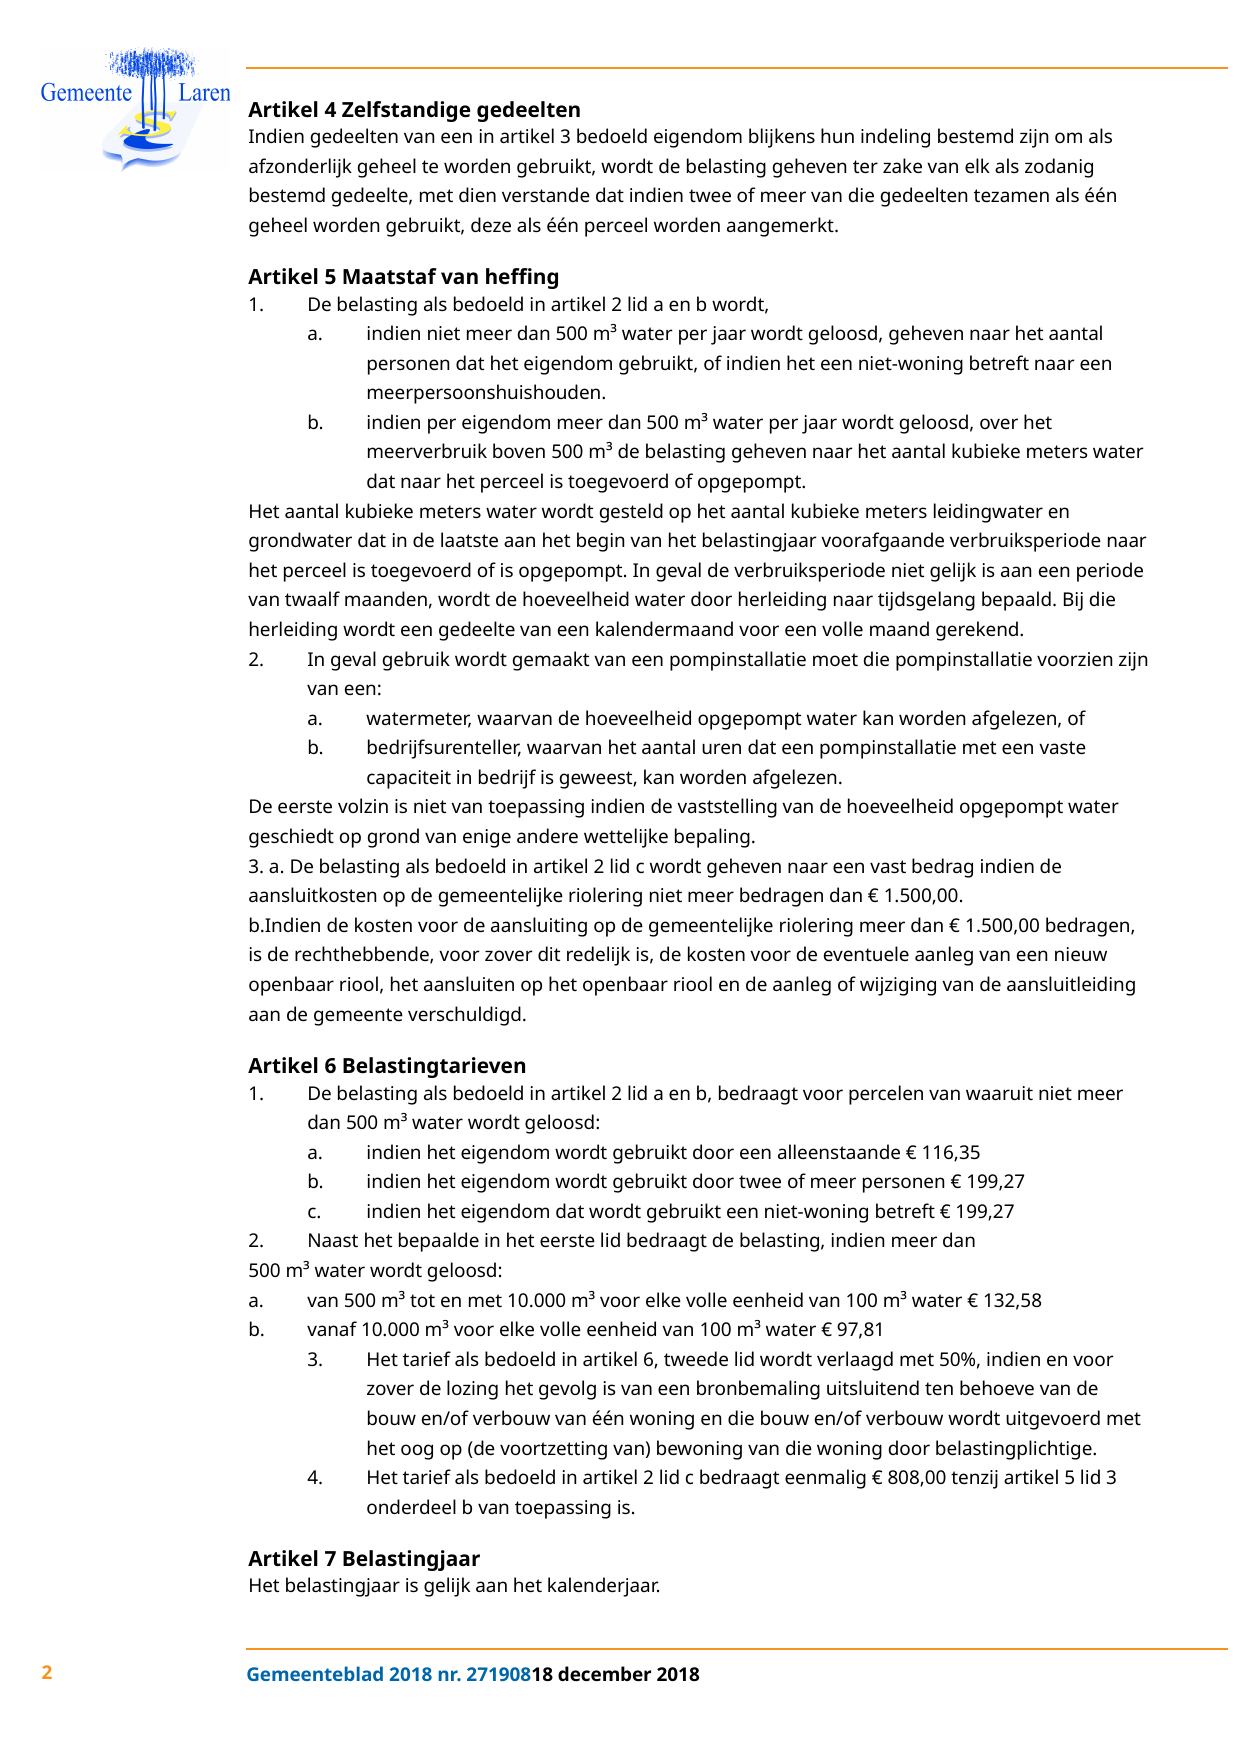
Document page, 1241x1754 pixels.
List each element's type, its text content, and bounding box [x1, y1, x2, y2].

text Artikel 4 Zelfstandige gedeelten [248, 95, 1152, 123]
picture [41, 47, 231, 172]
list vanaf 10.000 m³ voor elke volle eenheid van 100 m³ water € 97,81 [248, 1316, 1152, 1342]
list indien niet meer dan 500 m³ water per jaar wordt geloosd, geheven naar het aantal personen dat het eigendom gebruikt, of indien het een niet-woning betreft naar een meerpersoonshuishouden. [307, 320, 1152, 405]
list Het tarief als bedoeld in artikel 2 lid c bedraagt eenmalig € 808,00 tenzij artikel 5 lid 3 onderdeel b van toepassing is. [307, 1464, 1152, 1519]
text Artikel 5 Maatstaf van heffing [248, 262, 1152, 291]
text Het aantal kubieke meters water wordt gesteld op het aantal kubieke meters leidingwater en grondwater dat in de laatste aan het begin van het belastingjaar voorafgaande verbruiksperiode naar het perceel is toegevoerd of is opgepompt. In geval de verbruiksperiode niet gelijk is aan een periode van twaalf maanden, wordt de hoeveelheid water door herleiding naar tijdsgelang bepaald. Bij die herleiding wordt een gedeelte van een kalendermaand voor een volle maand gerekend. [248, 498, 1152, 642]
list Naast het bepaalde in het eerste lid bedraagt de belasting, indien meer dan [248, 1228, 1152, 1253]
text 3. a. De belasting als bedoeld in artikel 2 lid c wordt geheven naar een vast bedrag indien de aansluitkosten op de gemeentelijke riolering niet meer bedragen dan € 1.500,00. [248, 853, 1152, 908]
list indien het eigendom wordt gebruikt door een alleenstaande € 116,35 [307, 1139, 1152, 1164]
text Artikel 7 Belastingjaar [248, 1544, 1152, 1573]
list van 500 m³ tot en met 10.000 m³ voor elke volle eenheid van 100 m³ water € 132,58 [248, 1287, 1152, 1312]
text 500 m³ water wordt geloosd: [248, 1257, 1152, 1283]
list bedrijfsurenteller, waarvan het aantal uren dat een pompinstallatie met een vaste capaciteit in bedrijf is geweest, kan worden afgelezen. [307, 734, 1152, 790]
list De belasting als bedoeld in artikel 2 lid a en b, bedraagt voor percelen van waaruit niet meer dan 500 m³ water wordt geloosd: [248, 1080, 1152, 1135]
list indien per eigendom meer dan 500 m³ water per jaar wordt geloosd, over het meerverbruik boven 500 m³ de belasting geheven naar het aantal kubieke meters water dat naar het perceel is toegevoerd of opgepompt. [307, 409, 1152, 494]
list De belasting als bedoeld in artikel 2 lid a en b wordt, [248, 291, 1152, 317]
list indien het eigendom dat wordt gebruikt een niet-woning betreft € 199,27 [307, 1198, 1152, 1224]
list Het tarief als bedoeld in artikel 6, tweede lid wordt verlaagd met 50%, indien en voor zover de lozing het gevolg is van een bronbemaling uitsluitend ten behoeve van de bouw en/of verbouw van één woning en die bouw en/of verbouw wordt uitgevoerd met het oog op (de voortzetting van) bewoning van die woning door belastingplichtige. [307, 1346, 1152, 1460]
list indien het eigendom wordt gebruikt door twee of meer personen € 199,27 [307, 1168, 1152, 1194]
list In geval gebruik wordt gemaakt van een pompinstallatie moet die pompinstallatie voorzien zijn van een: [248, 646, 1152, 701]
list watermeter, waarvan de hoeveelheid opgepompt water kan worden afgelezen, of [307, 705, 1152, 731]
text Indien gedeelten van een in artikel 3 bedoeld eigendom blijkens hun indeling bestemd zijn om als afzonderlijk geheel te worden gebruikt, wordt de belasting geheven ter zake van elk als zodanig bestemd gedeelte, met dien verstande dat indien twee of meer van die gedeelten tezamen als één geheel worden gebruikt, deze als één perceel worden aangemerkt. [248, 123, 1152, 238]
text Artikel 6 Belastingtarieven [248, 1051, 1152, 1080]
text De eerste volzin is niet van toepassing indien de vaststelling van de hoeveelheid opgepompt water geschiedt op grond van enige andere wettelijke bepaling. [248, 794, 1152, 849]
text Het belastingjaar is gelijk aan het kalenderjaar. [248, 1573, 1152, 1598]
text b.Indien de kosten voor de aansluiting op de gemeentelijke riolering meer dan € 1.500,00 bedragen, is de rechthebbende, voor zover dit redelijk is, de kosten voor de eventuele aanleg van een nieuw openbaar riool, het aansluiten op het openbaar riool en de aanleg of wijziging van de aansluitleiding aan de gemeente verschuldigd. [248, 912, 1152, 1027]
